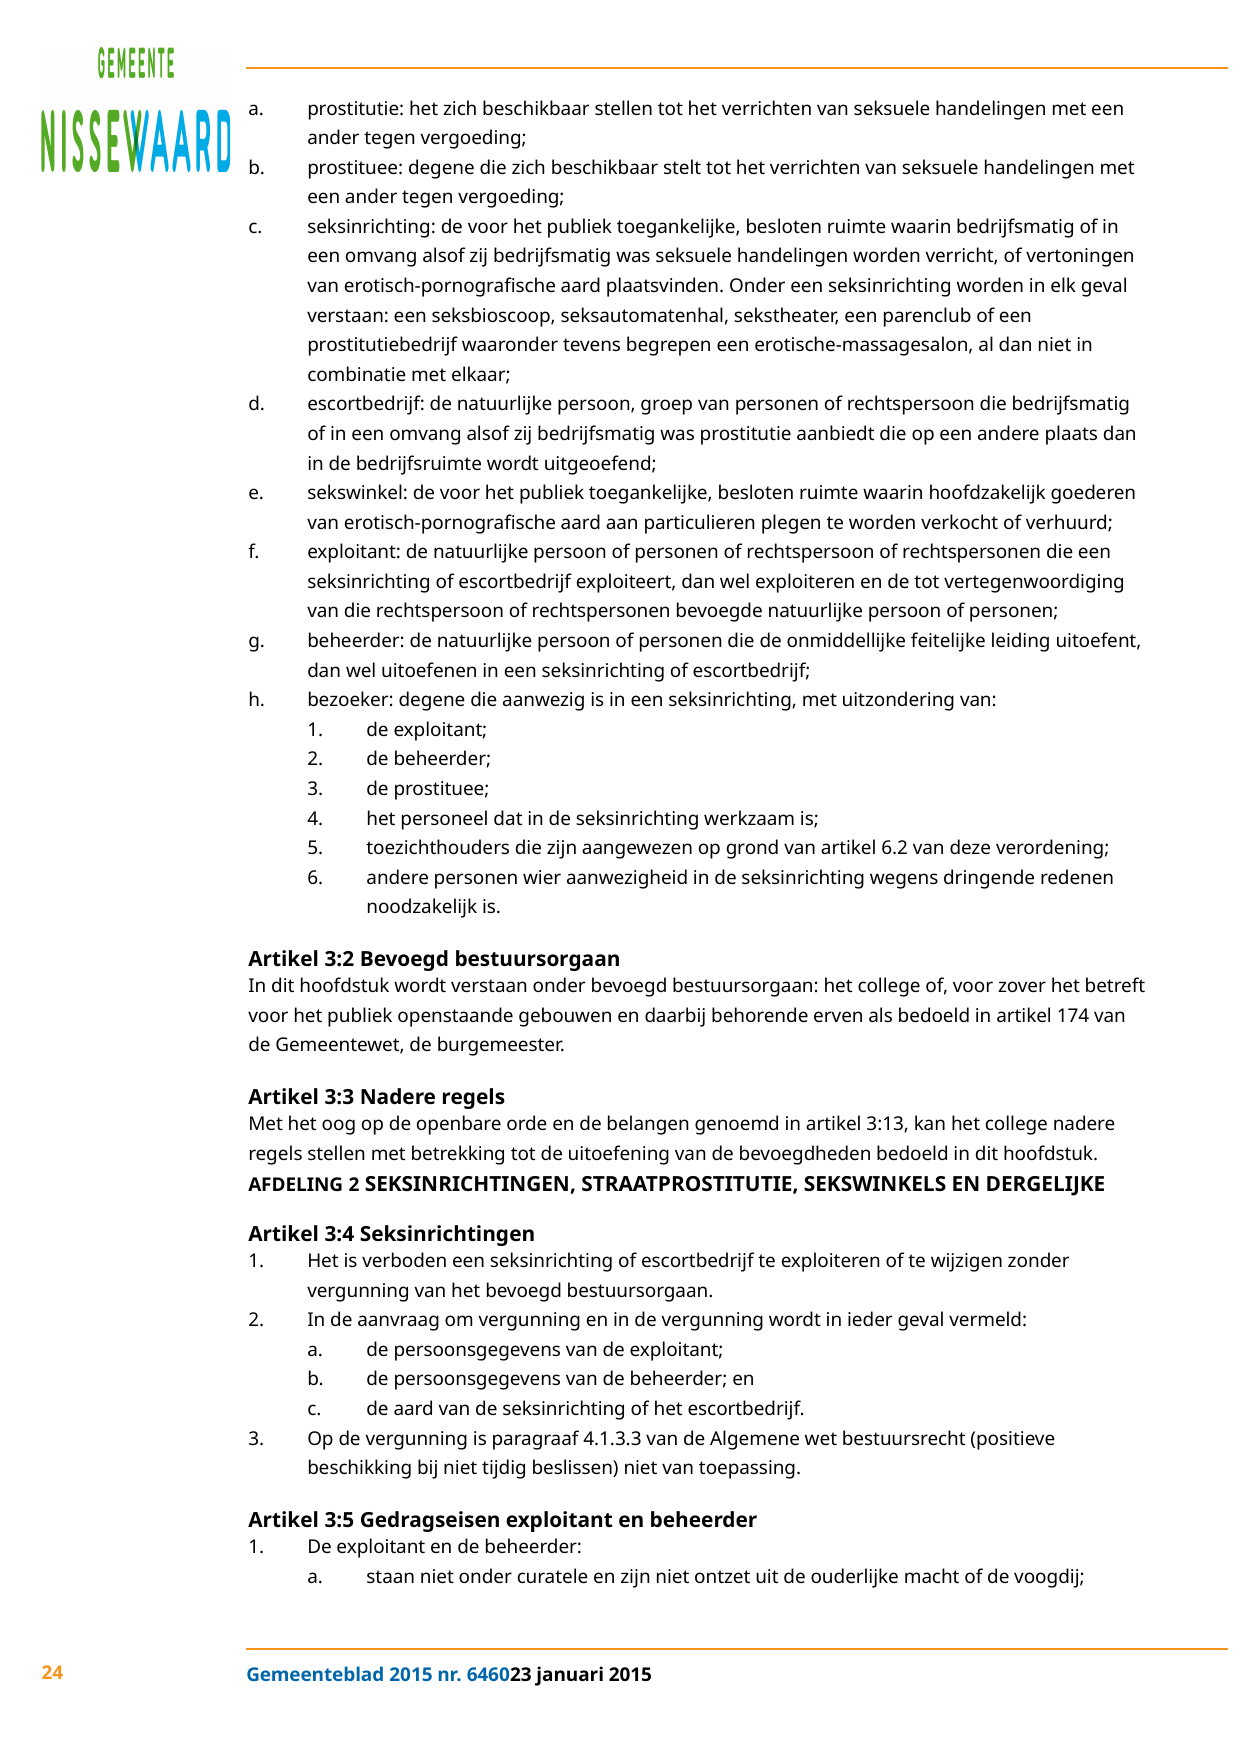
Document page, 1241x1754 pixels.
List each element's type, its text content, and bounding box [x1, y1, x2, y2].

text Artikel 3:3 Nadere regels [248, 1082, 1152, 1110]
picture [222, 122, 227, 160]
text Artikel 3:5 Gedragseisen exploitant en beheerder [248, 1505, 1152, 1533]
list de aard van de seksinrichting of het escortbedrijf. [307, 1395, 1152, 1421]
picture [41, 47, 231, 172]
text Artikel 3:4 Seksinrichtingen [248, 1219, 1152, 1247]
list prostituee: degene die zich beschikbaar stelt tot het verrichten van seksuele handelingen met een ander tegen vergoeding; [248, 154, 1152, 209]
list sekswinkel: de voor het publiek toegankelijke, besloten ruimte waarin hoofdzakelijk goederen van erotisch-pornografische aard aan particulieren plegen te worden verkocht of verhuurd; [248, 479, 1152, 535]
list In de aanvraag om vergunning en in de vergunning wordt in ieder geval vermeld: [248, 1306, 1152, 1332]
text AFDELING 2 SEKSINRICHTINGEN, STRAATPROSTITUTIE, SEKSWINKELS EN DERGELIJKE [248, 1169, 1152, 1198]
list het personeel dat in de seksinrichting werkzaam is; [307, 805, 1152, 831]
picture [201, 122, 206, 138]
list de exploitant; [307, 716, 1152, 742]
list de beheerder; [307, 746, 1152, 771]
list Het is verboden een seksinrichting of escortbedrijf te exploiteren of te wijzigen zonder vergunning van het bevoegd bestuursorgaan. [248, 1247, 1152, 1303]
list andere personen wier aanwezigheid in de seksinrichting wegens dringende redenen noodzakelijk is. [307, 864, 1152, 919]
list de persoonsgegevens van de beheerder; en [307, 1366, 1152, 1391]
list beheerder: de natuurlijke persoon of personen die de onmiddellijke feitelijke leiding uitoefent, dan wel uitoefenen in een seksinrichting of escortbedrijf; [248, 627, 1152, 683]
text Met het oog op de openbare orde en de belangen genoemd in artikel 3:13, kan het college nadere regels stellen met betrekking tot de uitoefening van de bevoegdheden bedoeld in dit hoofdstuk. [248, 1110, 1152, 1166]
list staan niet onder curatele en zijn niet ontzet uit de ouderlijke macht of de voogdij; [307, 1563, 1152, 1588]
text Artikel 3:2 Bevoegd bestuursorgaan [248, 944, 1152, 972]
picture [200, 151, 206, 172]
list seksinrichting: de voor het publiek toegankelijke, besloten ruimte waarin bedrijfsmatig of in een omvang alsof zij bedrijfsmatig was seksuele handelingen worden verricht, of vertoningen van erotisch-pornografische aard plaatsvinden. Onder een seksinrichting worden in elk geval verstaan: een seksbioscoop, seksautomatenhal, sekstheater, een parenclub of een prostitutiebedrijf waaronder tevens begrepen een erotische-massagesalon, al dan niet in combinatie met elkaar; [248, 213, 1152, 387]
list bezoeker: degene die aanwezig is in een seksinrichting, met uitzondering van: [248, 686, 1152, 712]
list de persoonsgegevens van de exploitant; [307, 1336, 1152, 1362]
list Op de vergunning is paragraaf 4.1.3.3 van de Algemene wet bestuursrecht (positieve beschikking bij niet tijdig beslissen) niet van toepassing. [248, 1425, 1152, 1480]
list escortbedrijf: de natuurlijke persoon, groep van personen of rechtspersoon die bedrijfsmatig of in een omvang alsof zij bedrijfsmatig was prostitutie aanbiedt die op een andere plaats dan in de bedrijfsruimte wordt uitgeoefend; [248, 391, 1152, 476]
text In dit hoofdstuk wordt verstaan onder bevoegd bestuursorgaan: het college of, voor zover het betreft voor het publiek openstaande gebouwen en daarbij behorende erven als bedoeld in artikel 174 van de Gemeentewet, de burgemeester. [248, 972, 1152, 1057]
list toezichthouders die zijn aangewezen op grond van artikel 6.2 van deze verordening; [307, 834, 1152, 860]
picture [154, 157, 165, 172]
picture [176, 157, 187, 172]
list De exploitant en de beheerder: [248, 1533, 1152, 1559]
list de prostituee; [307, 775, 1152, 801]
list prostitutie: het zich beschikbaar stellen tot het verrichten van seksuele handelingen met een ander tegen vergoeding; [248, 95, 1152, 150]
list exploitant: de natuurlijke persoon of personen of rechtspersoon of rechtspersonen die een seksinrichting of escortbedrijf exploiteert, dan wel exploiteren en de tot vertegenwoordiging van die rechtspersoon of rechtspersonen bevoegde natuurlijke persoon of personen; [248, 538, 1152, 623]
